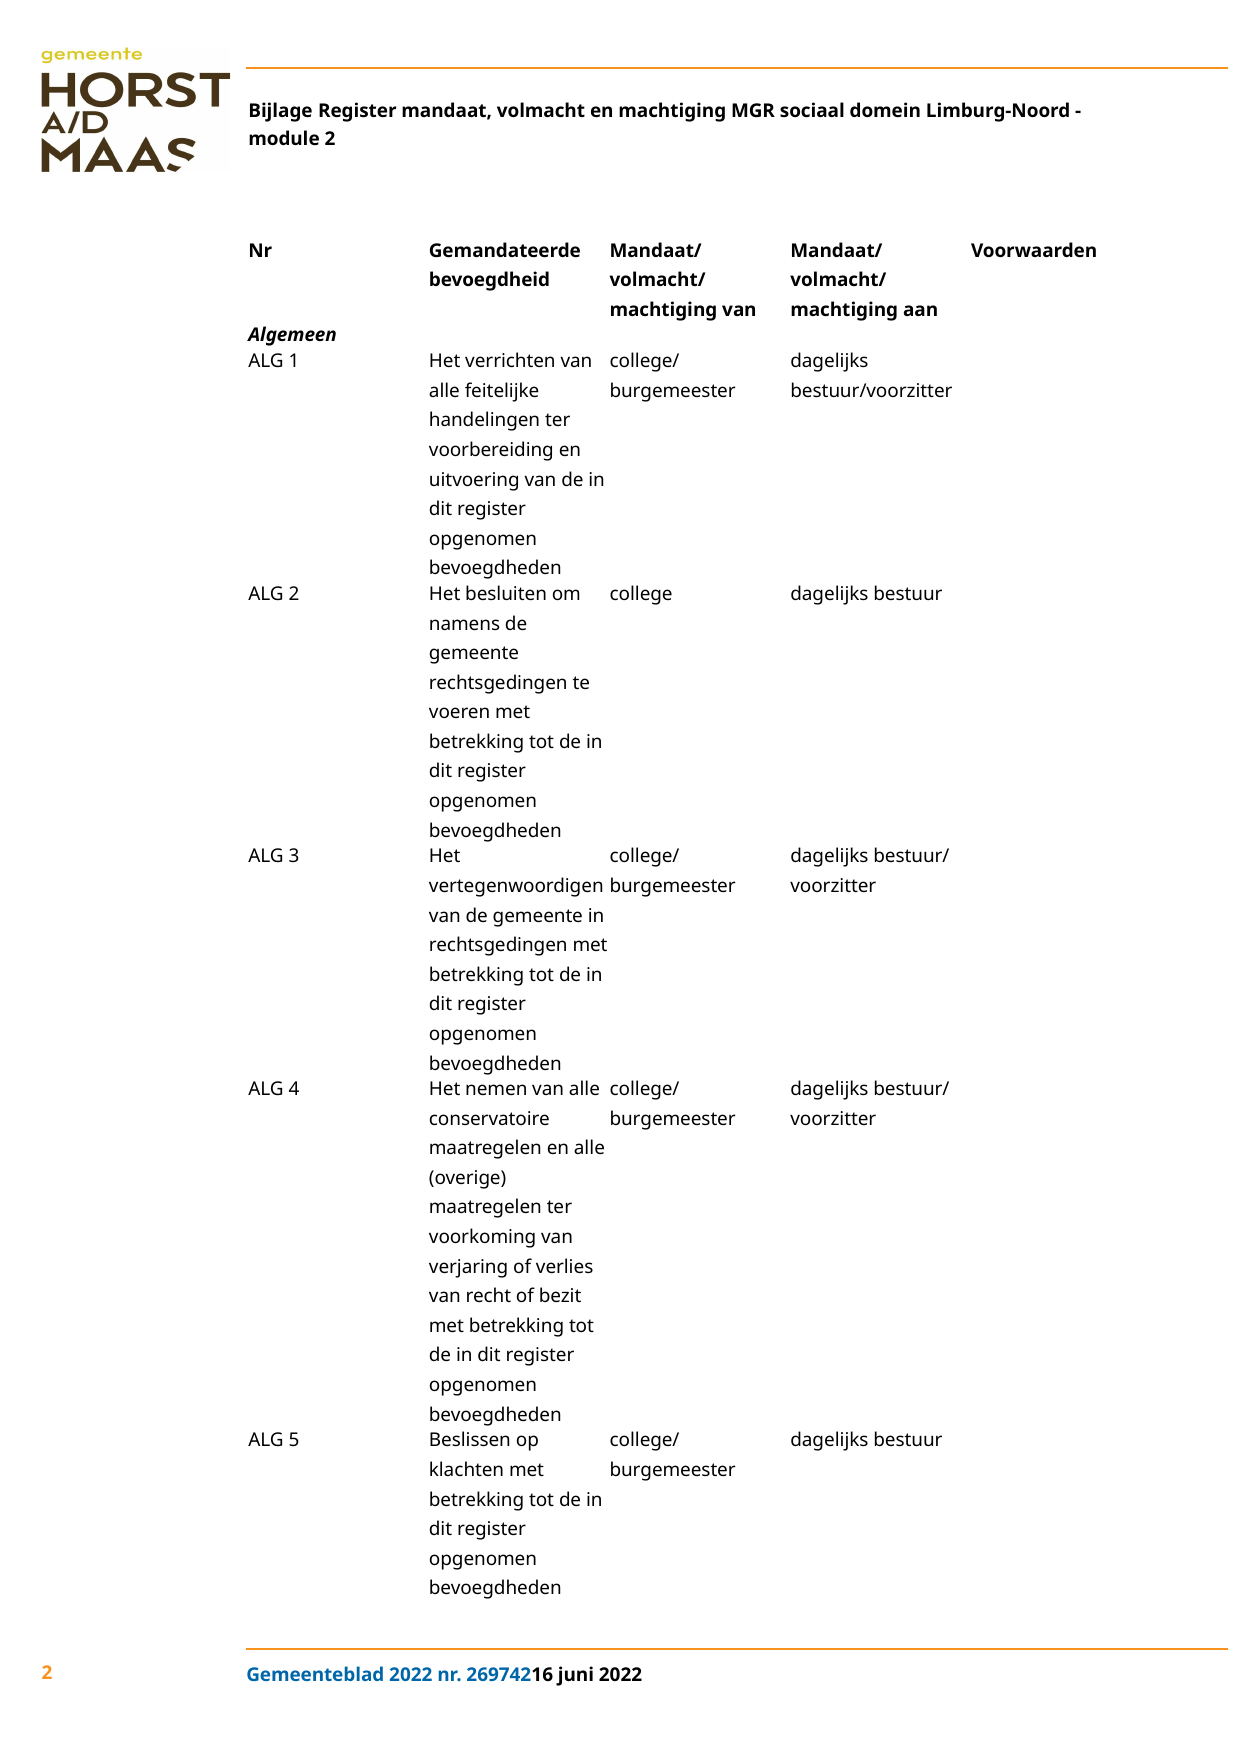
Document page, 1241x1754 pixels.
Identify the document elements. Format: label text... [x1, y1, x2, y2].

table_cell ALG 1 [248, 348, 429, 580]
table_cell Beslissen op klachten met betrekking tot de in dit register opgenomen bevoegdheden [429, 1427, 609, 1600]
table_cell college/ burgemeester [609, 1427, 790, 1600]
table_cell ALG 3 [248, 843, 429, 1075]
table_cell Het besluiten om namens de gemeente rechtsgedingen te voeren met betrekking tot de in dit register opgenomen bevoegdheden [429, 580, 609, 843]
table_cell Het nemen van alle conservatoire maatregelen en alle (overige) maatregelen ter voorkoming van verjaring of verlies van recht of bezit met betrekking tot de in dit register opgenomen bevoegdheden [429, 1075, 609, 1427]
table_cell dagelijks bestuur/voorzitter [790, 348, 971, 580]
table_cell ALG 4 [248, 1075, 429, 1427]
picture [41, 47, 231, 172]
table_cell [971, 1427, 1152, 1600]
table_cell ALG 5 [248, 1427, 429, 1600]
table_cell [971, 843, 1152, 1075]
table_cell Het vertegenwoordigen van de gemeente in rechtsgedingen met betrekking tot de in dit register opgenomen bevoegdheden [429, 843, 609, 1075]
table_cell dagelijks bestuur/ voorzitter [790, 843, 971, 1075]
table_header Mandaat/volmacht/machtiging aan [790, 237, 971, 322]
table_cell [971, 580, 1152, 843]
table_header Voorwaarden [971, 237, 1152, 322]
table_cell college/ burgemeester [609, 1075, 790, 1427]
table_cell Het verrichten van alle feitelijke handelingen ter voorbereiding en uitvoering van de in dit register opgenomen bevoegdheden [429, 348, 609, 580]
table_cell ALG 2 [248, 580, 429, 843]
table_cell [971, 1075, 1152, 1427]
table_cell [971, 348, 1152, 580]
table_cell college/ burgemeester [609, 843, 790, 1075]
table_cell college [609, 580, 790, 843]
table_header Gemandateerde bevoegdheid [429, 237, 609, 322]
table_header Nr [248, 237, 429, 322]
table_header Mandaat/volmacht/machtiging van [609, 237, 790, 322]
table_cell dagelijks bestuur [790, 1427, 971, 1600]
table_cell college/ burgemeester [609, 348, 790, 580]
text Bijlage Register mandaat, volmacht en machtiging MGR sociaal domein Limburg-Noord - module 2 [248, 95, 1152, 152]
table_cell dagelijks bestuur/ voorzitter [790, 1075, 971, 1427]
table_cell Algemeen [248, 322, 1152, 347]
table_cell dagelijks bestuur [790, 580, 971, 843]
